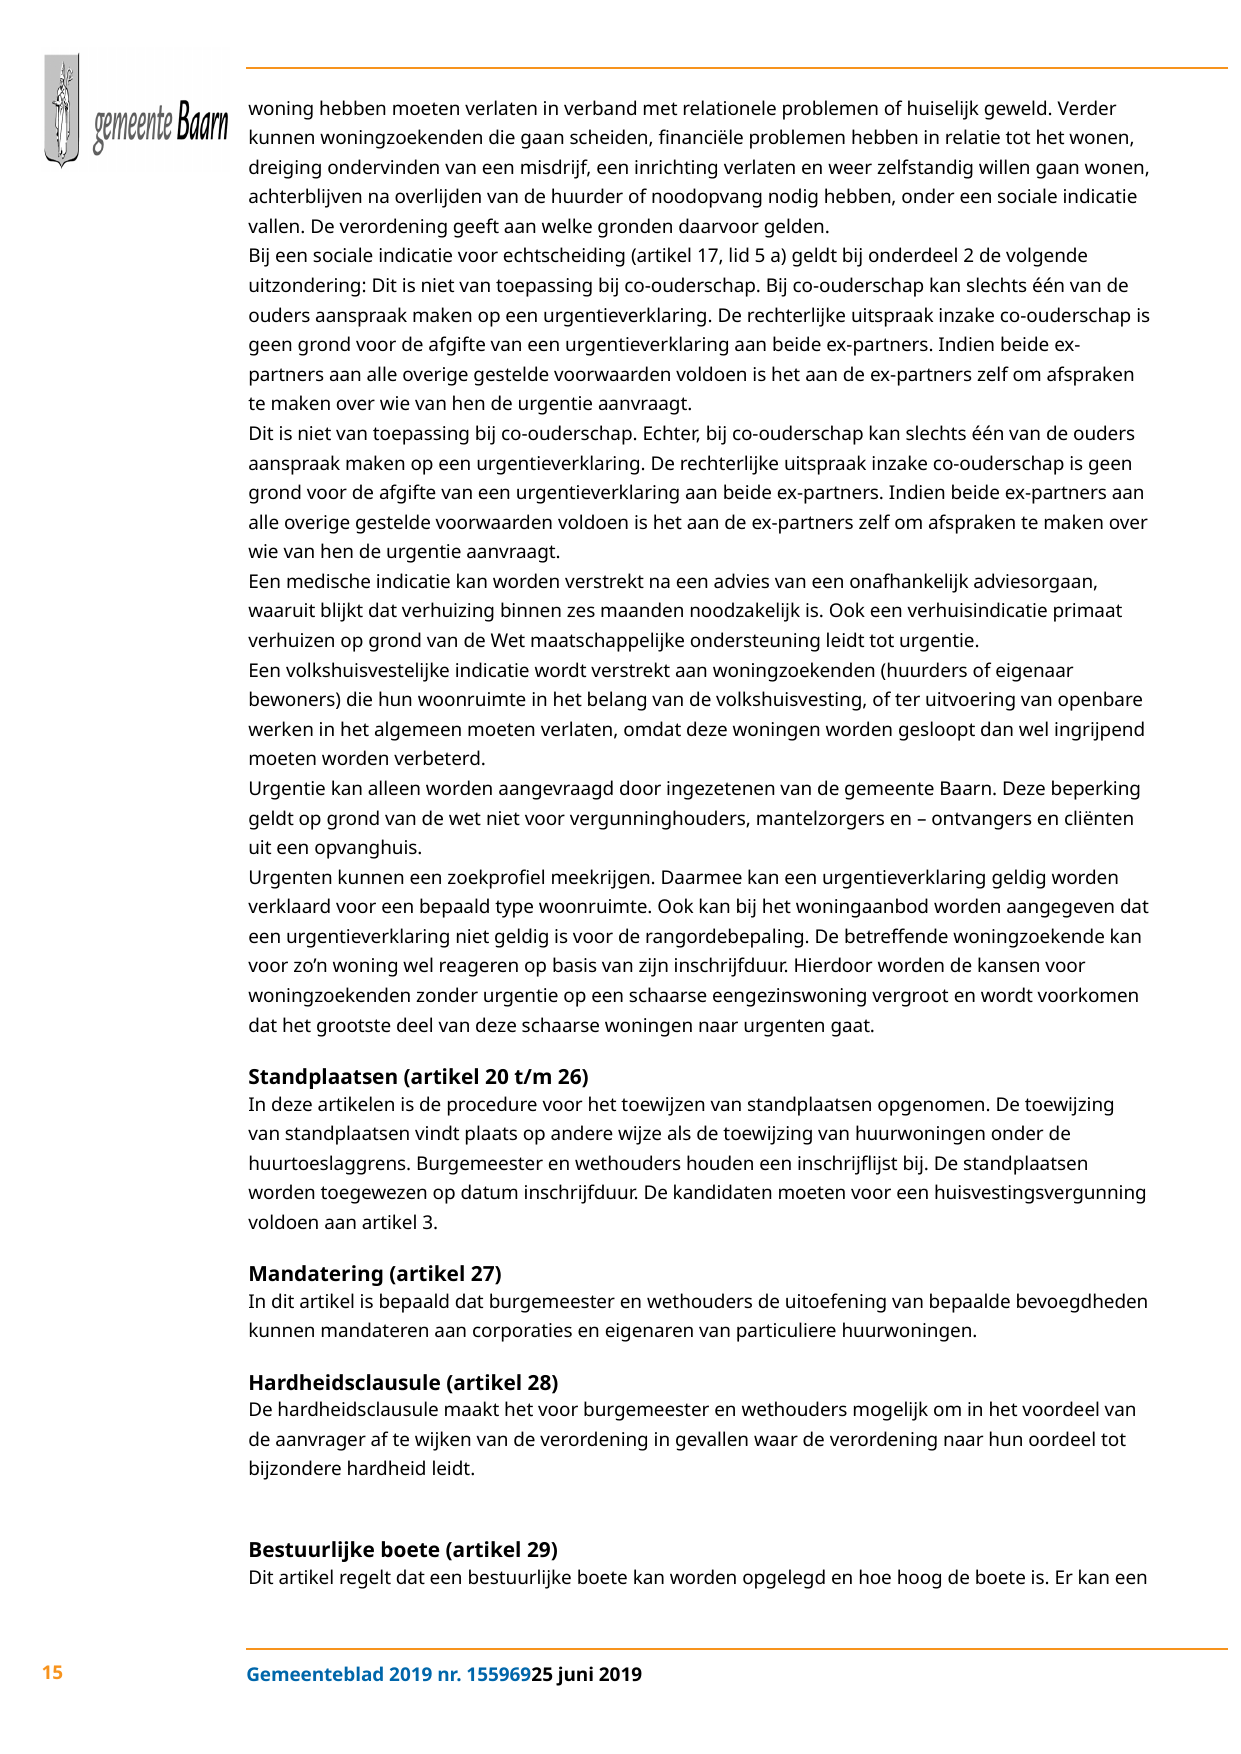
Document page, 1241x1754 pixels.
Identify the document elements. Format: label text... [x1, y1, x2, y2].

text Dit artikel regelt dat een bestuurlijke boete kan worden opgelegd en hoe hoog de boete is. Er kan een [248, 1564, 1152, 1590]
text Een medische indicatie kan worden verstrekt na een advies van een onafhankelijk adviesorgaan, waaruit blijkt dat verhuizing binnen zes maanden noodzakelijk is. Ook een verhuisindicatie primaat verhuizen op grond van de Wet maatschappelijke ondersteuning leidt tot urgentie. [248, 568, 1152, 653]
text Een volkshuisvestelijke indicatie wordt verstrekt aan woningzoekenden (huurders of eigenaar bewoners) die hun woonruimte in het belang van de volkshuisvesting, of ter uitvoering van openbare werken in het algemeen moeten verlaten, omdat deze woningen worden gesloopt dan wel ingrijpend moeten worden verbeterd. [248, 657, 1152, 771]
text In dit artikel is bepaald dat burgemeester en wethouders de uitoefening van bepaalde bevoegdheden kunnen mandateren aan corporaties en eigenaren van particuliere huurwoningen. [248, 1288, 1152, 1343]
text Hardheidsclausule (artikel 28) [248, 1368, 1152, 1396]
text Mandatering (artikel 27) [248, 1259, 1152, 1288]
text De hardheidsclausule maakt het voor burgemeester en wethouders mogelijk om in het voordeel van de aanvrager af te wijken van de verordening in gevallen waar de verordening naar hun oordeel tot bijzondere hardheid leidt. [248, 1396, 1152, 1481]
text Standplaatsen (artikel 20 t/m 26) [248, 1062, 1152, 1091]
text Dit is niet van toepassing bij co-ouderschap. Echter, bij co-ouderschap kan slechts één van de ouders aanspraak maken op een urgentieverklaring. De rechterlijke uitspraak inzake co-ouderschap is geen grond voor de afgifte van een urgentieverklaring aan beide ex-partners. Indien beide ex-partners aan alle overige gestelde voorwaarden voldoen is het aan de ex-partners zelf om afspraken te maken over wie van hen de urgentie aanvraagt. [248, 420, 1152, 564]
text Urgenten kunnen een zoekprofiel meekrijgen. Daarmee kan een urgentieverklaring geldig worden verklaard voor een bepaald type woonruimte. Ook kan bij het woningaanbod worden aangegeven dat een urgentieverklaring niet geldig is voor de rangordebepaling. De betreffende woningzoekende kan voor zo’n woning wel reageren op basis van zijn inschrijfduur. Hierdoor worden de kansen voor woningzoekenden zonder urgentie op een schaarse eengezinswoning vergroot en wordt voorkomen dat het grootste deel van deze schaarse woningen naar urgenten gaat. [248, 864, 1152, 1038]
text In deze artikelen is de procedure voor het toewijzen van standplaatsen opgenomen. De toewijzing van standplaatsen vindt plaats op andere wijze als de toewijzing van huurwoningen onder de huurtoeslaggrens. Burgemeester en wethouders houden een inschrijflijst bij. De standplaatsen worden toegewezen op datum inschrijfduur. De kandidaten moeten voor een huisvestingsvergunning voldoen aan artikel 3. [248, 1091, 1152, 1235]
text Bij een sociale indicatie voor echtscheiding (artikel 17, lid 5 a) geldt bij onderdeel 2 de volgende uitzondering: Dit is niet van toepassing bij co-ouderschap. Bij co-ouderschap kan slechts één van de ouders aanspraak maken op een urgentieverklaring. De rechterlijke uitspraak inzake co-ouderschap is geen grond voor de afgifte van een urgentieverklaring aan beide ex-partners. Indien beide ex-partners aan alle overige gestelde voorwaarden voldoen is het aan de ex-partners zelf om afspraken te maken over wie van hen de urgentie aanvraagt. [248, 243, 1152, 416]
text Bestuurlijke boete (artikel 29) [248, 1536, 1152, 1564]
text woning hebben moeten verlaten in verband met relationele problemen of huiselijk geweld. Verder kunnen woningzoekenden die gaan scheiden, financiële problemen hebben in relatie tot het wonen, dreiging ondervinden van een misdrijf, een inrichting verlaten en weer zelfstandig willen gaan wonen, achterblijven na overlijden van de huurder of noodopvang nodig hebben, onder een sociale indicatie vallen. De verordening geeft aan welke gronden daarvoor gelden. [248, 95, 1152, 239]
picture [41, 47, 231, 172]
text Urgentie kan alleen worden aangevraagd door ingezetenen van de gemeente Baarn. Deze beperking geldt op grond van de wet niet voor vergunninghouders, mantelzorgers en – ontvangers en cliënten uit een opvanghuis. [248, 775, 1152, 860]
